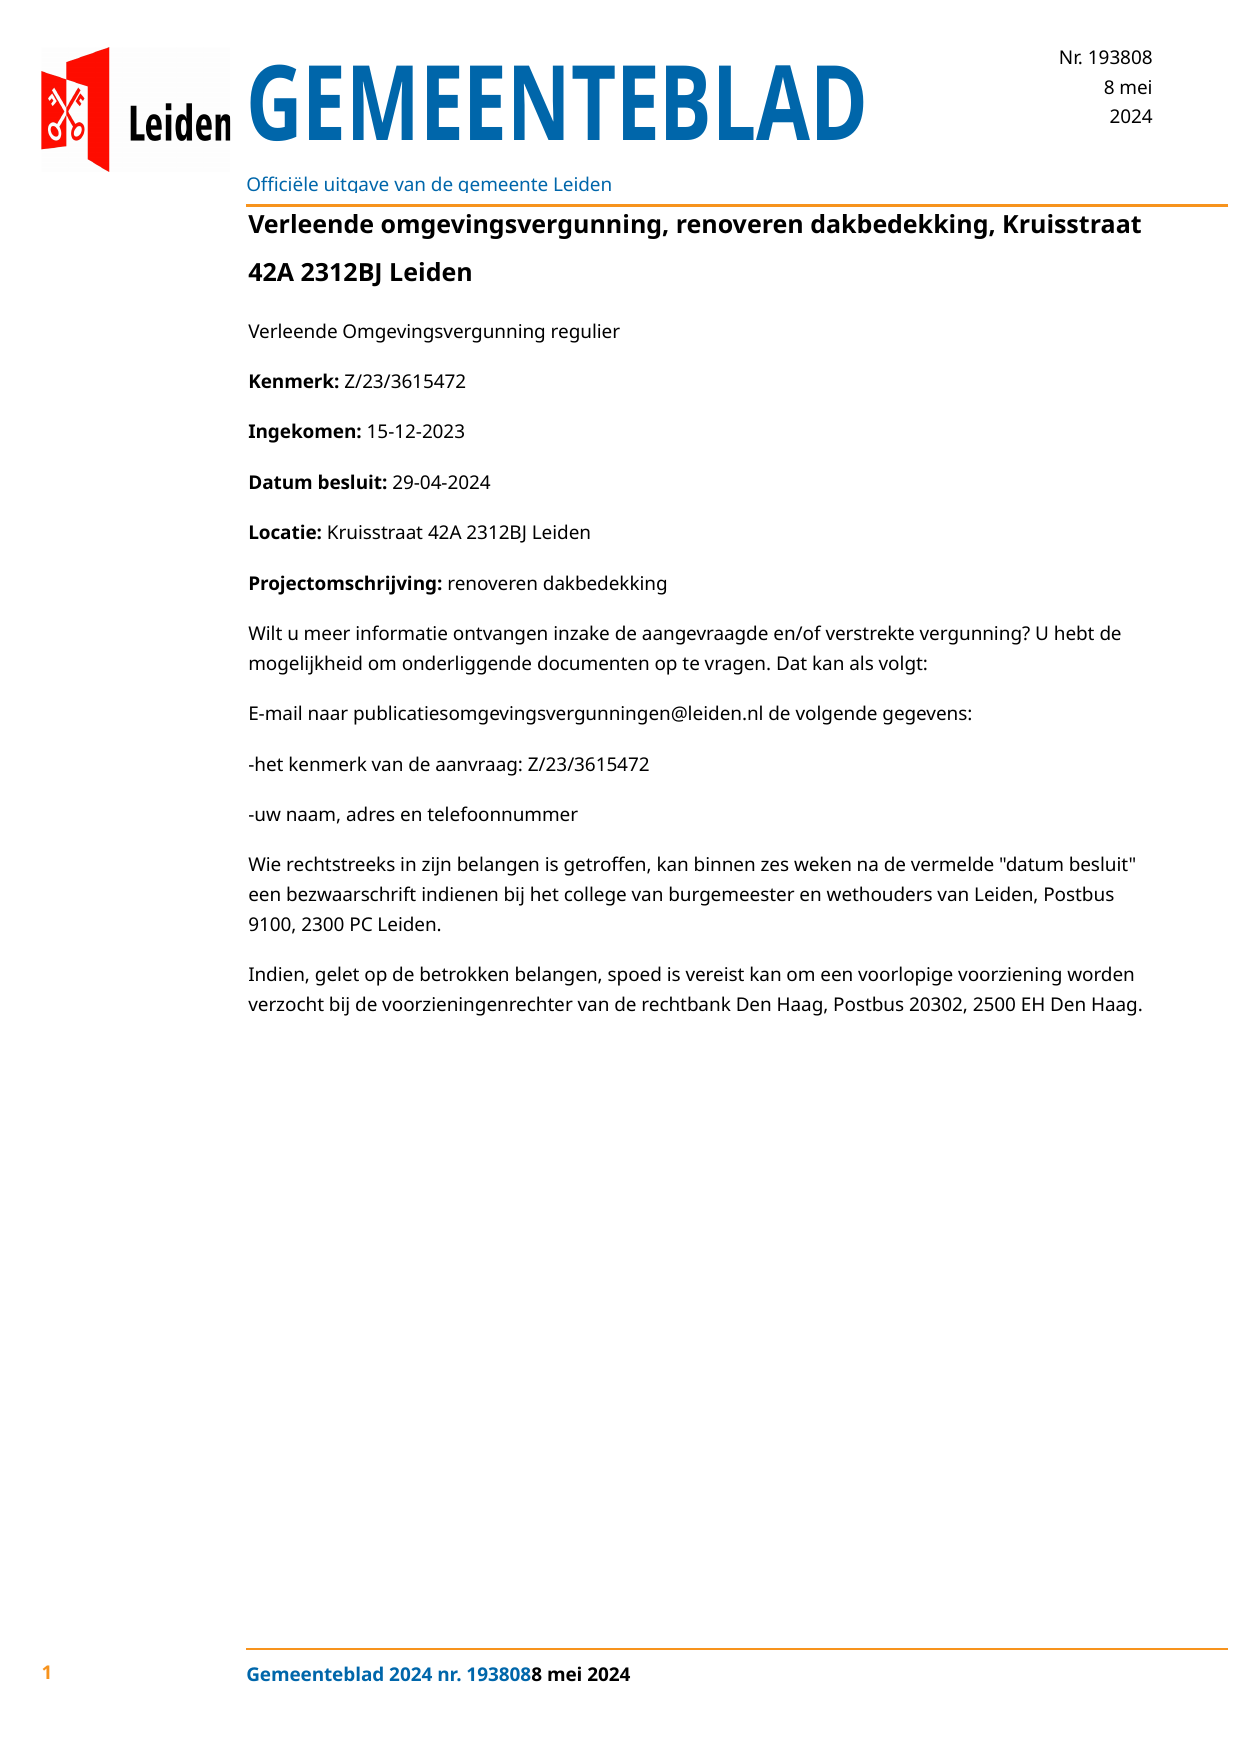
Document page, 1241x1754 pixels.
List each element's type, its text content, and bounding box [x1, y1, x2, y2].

text Wie rechtstreeks in zijn belangen is getroffen, kan binnen zes weken na de vermelde "datum besluit" een bezwaarschrift indienen bij het college van burgemeester en wethouders van Leiden, Postbus 9100, 2300 PC Leiden. [248, 852, 1152, 937]
text Datum besluit: 29-04-2024 [248, 469, 1152, 495]
text Kenmerk: Z/23/3615472 [248, 368, 1152, 394]
text Verleende omgevingsvergunning, renoveren dakbedekking, Kruisstraat 42A 2312BJ Leiden [248, 207, 1152, 288]
text Ingekomen: 15-12-2023 [248, 419, 1152, 444]
text Verleende Omgevingsvergunning regulier [248, 318, 1152, 344]
picture [41, 47, 231, 172]
text Wilt u meer informatie ontvangen inzake de aangevraagde en/of verstrekte vergunning? U hebt de mogelijkheid om onderliggende documenten op te vragen. Dat kan als volgt: [248, 620, 1152, 676]
text -uw naam, adres en telefoonnummer [248, 801, 1152, 827]
text Projectomschrijving: renoveren dakbedekking [248, 570, 1152, 596]
text Locatie: Kruisstraat 42A 2312BJ Leiden [248, 519, 1152, 545]
text Indien, gelet op de betrokken belangen, spoed is vereist kan om een voorlopige voorziening worden verzocht bij de voorzieningenrechter van de rechtbank Den Haag, Postbus 20302, 2500 EH Den Haag. [248, 961, 1152, 1017]
text E-mail naar publicatiesomgevingsvergunningen@leiden.nl de volgende gegevens: [248, 700, 1152, 726]
text -het kenmerk van de aanvraag: Z/23/3615472 [248, 751, 1152, 777]
